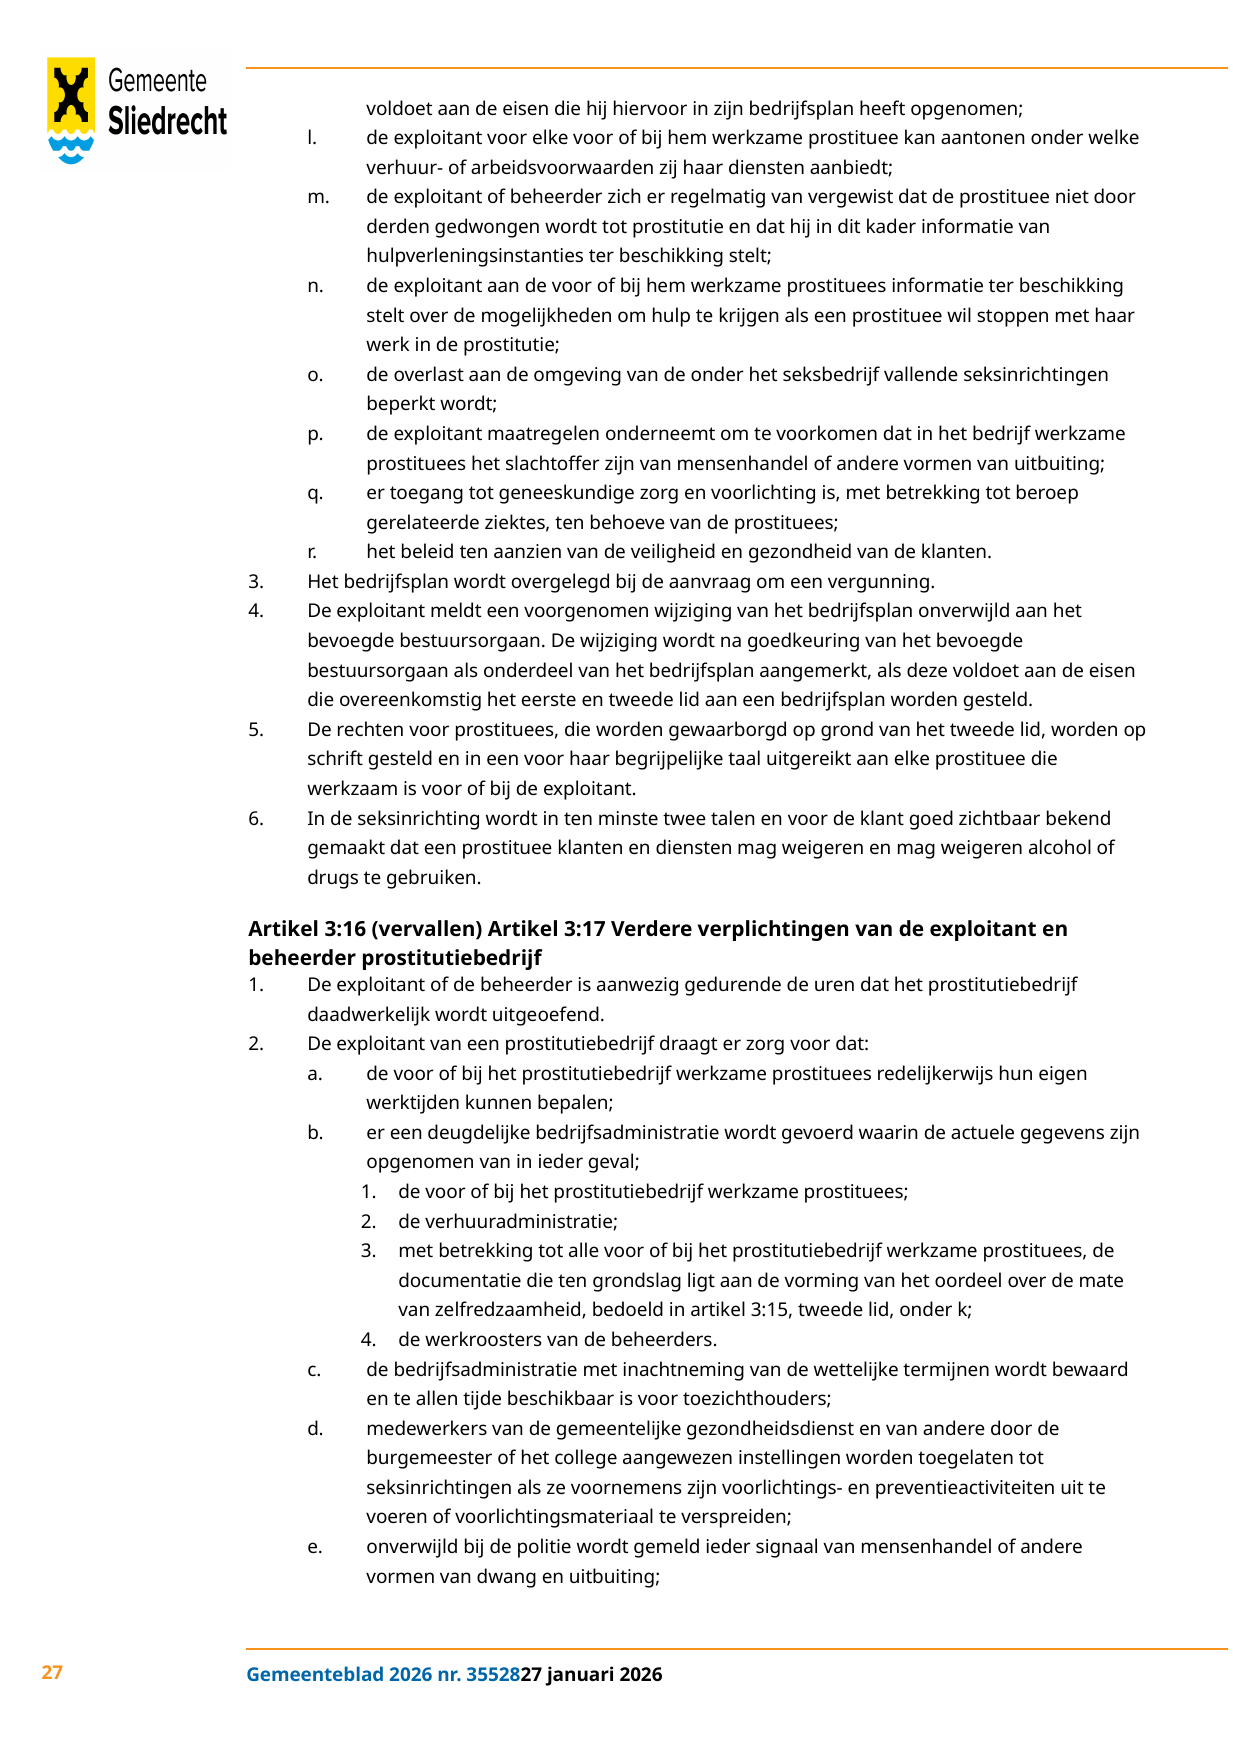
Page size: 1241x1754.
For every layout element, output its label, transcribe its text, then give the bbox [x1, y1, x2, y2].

list de werkroosters van de beheerders. [361, 1326, 1152, 1352]
list voldoet aan de eisen die hij hiervoor in zijn bedrijfsplan heeft opgenomen; [307, 95, 1152, 121]
list In de seksinrichting wordt in ten minste twee talen en voor de klant goed zichtbaar bekend gemaakt dat een prostituee klanten en diensten mag weigeren en mag weigeren alcohol of drugs te gebruiken. [248, 805, 1152, 890]
picture [41, 47, 231, 172]
list De exploitant meldt een voorgenomen wijziging van het bedrijfsplan onverwijld aan het bevoegde bestuursorgaan. De wijziging wordt na goedkeuring van het bevoegde bestuursorgaan als onderdeel van het bedrijfsplan aangemerkt, als deze voldoet aan de eisen die overeenkomstig het eerste en tweede lid aan een bedrijfsplan worden gesteld. [248, 598, 1152, 712]
list de exploitant voor elke voor of bij hem werkzame prostituee kan aantonen onder welke verhuur- of arbeidsvoorwaarden zij haar diensten aanbiedt; [307, 124, 1152, 180]
list De rechten voor prostituees, die worden gewaarborgd op grond van het tweede lid, worden op schrift gesteld en in een voor haar begrijpelijke taal uitgereikt aan elke prostituee die werkzaam is voor of bij de exploitant. [248, 716, 1152, 801]
list er een deugdelijke bedrijfsadministratie wordt gevoerd waarin de actuele gegevens zijn opgenomen van in ieder geval; [307, 1119, 1152, 1174]
list Het bedrijfsplan wordt overgelegd bij de aanvraag om een vergunning. [248, 568, 1152, 594]
list de exploitant of beheerder zich er regelmatig van vergewist dat de prostituee niet door derden gedwongen wordt tot prostitutie en dat hij in dit kader informatie van hulpverleningsinstanties ter beschikking stelt; [307, 183, 1152, 268]
list de verhuuradministratie; [361, 1208, 1152, 1234]
list De exploitant of de beheerder is aanwezig gedurende de uren dat het prostitutiebedrijf daadwerkelijk wordt uitgeoefend. [248, 971, 1152, 1027]
list de exploitant aan de voor of bij hem werkzame prostituees informatie ter beschikking stelt over de mogelijkheden om hulp te krijgen als een prostituee wil stoppen met haar werk in de prostitutie; [307, 272, 1152, 357]
list de voor of bij het prostitutiebedrijf werkzame prostituees; [361, 1178, 1152, 1204]
list onverwijld bij de politie wordt gemeld ieder signaal van mensenhandel of andere vormen van dwang en uitbuiting; [307, 1533, 1152, 1589]
list er toegang tot geneeskundige zorg en voorlichting is, met betrekking tot beroep gerelateerde ziektes, ten behoeve van de prostituees; [307, 479, 1152, 535]
list de exploitant maatregelen onderneemt om te voorkomen dat in het bedrijf werkzame prostituees het slachtoffer zijn van mensenhandel of andere vormen van uitbuiting; [307, 420, 1152, 476]
list de voor of bij het prostitutiebedrijf werkzame prostituees redelijkerwijs hun eigen werktijden kunnen bepalen; [307, 1060, 1152, 1115]
list de overlast aan de omgeving van de onder het seksbedrijf vallende seksinrichtingen beperkt wordt; [307, 361, 1152, 416]
list de bedrijfsadministratie met inachtneming van de wettelijke termijnen wordt bewaard en te allen tijde beschikbaar is voor toezichthouders; [307, 1356, 1152, 1411]
list medewerkers van de gemeentelijke gezondheidsdienst en van andere door de burgemeester of het college aangewezen instellingen worden toegelaten tot seksinrichtingen als ze voornemens zijn voorlichtings- en preventieactiviteiten uit te voeren of voorlichtingsmateriaal te verspreiden; [307, 1415, 1152, 1529]
text Artikel 3:16 (vervallen) Artikel 3:17 Verdere verplichtingen van de exploitant en beheerder prostitutiebedrijf [248, 914, 1152, 971]
list met betrekking tot alle voor of bij het prostitutiebedrijf werkzame prostituees, de documentatie die ten grondslag ligt aan de vorming van het oordeel over de mate van zelfredzaamheid, bedoeld in artikel 3:15, tweede lid, onder k; [361, 1237, 1152, 1322]
list het beleid ten aanzien van de veiligheid en gezondheid van de klanten. [307, 538, 1152, 564]
list De exploitant van een prostitutiebedrijf draagt er zorg voor dat: [248, 1030, 1152, 1056]
